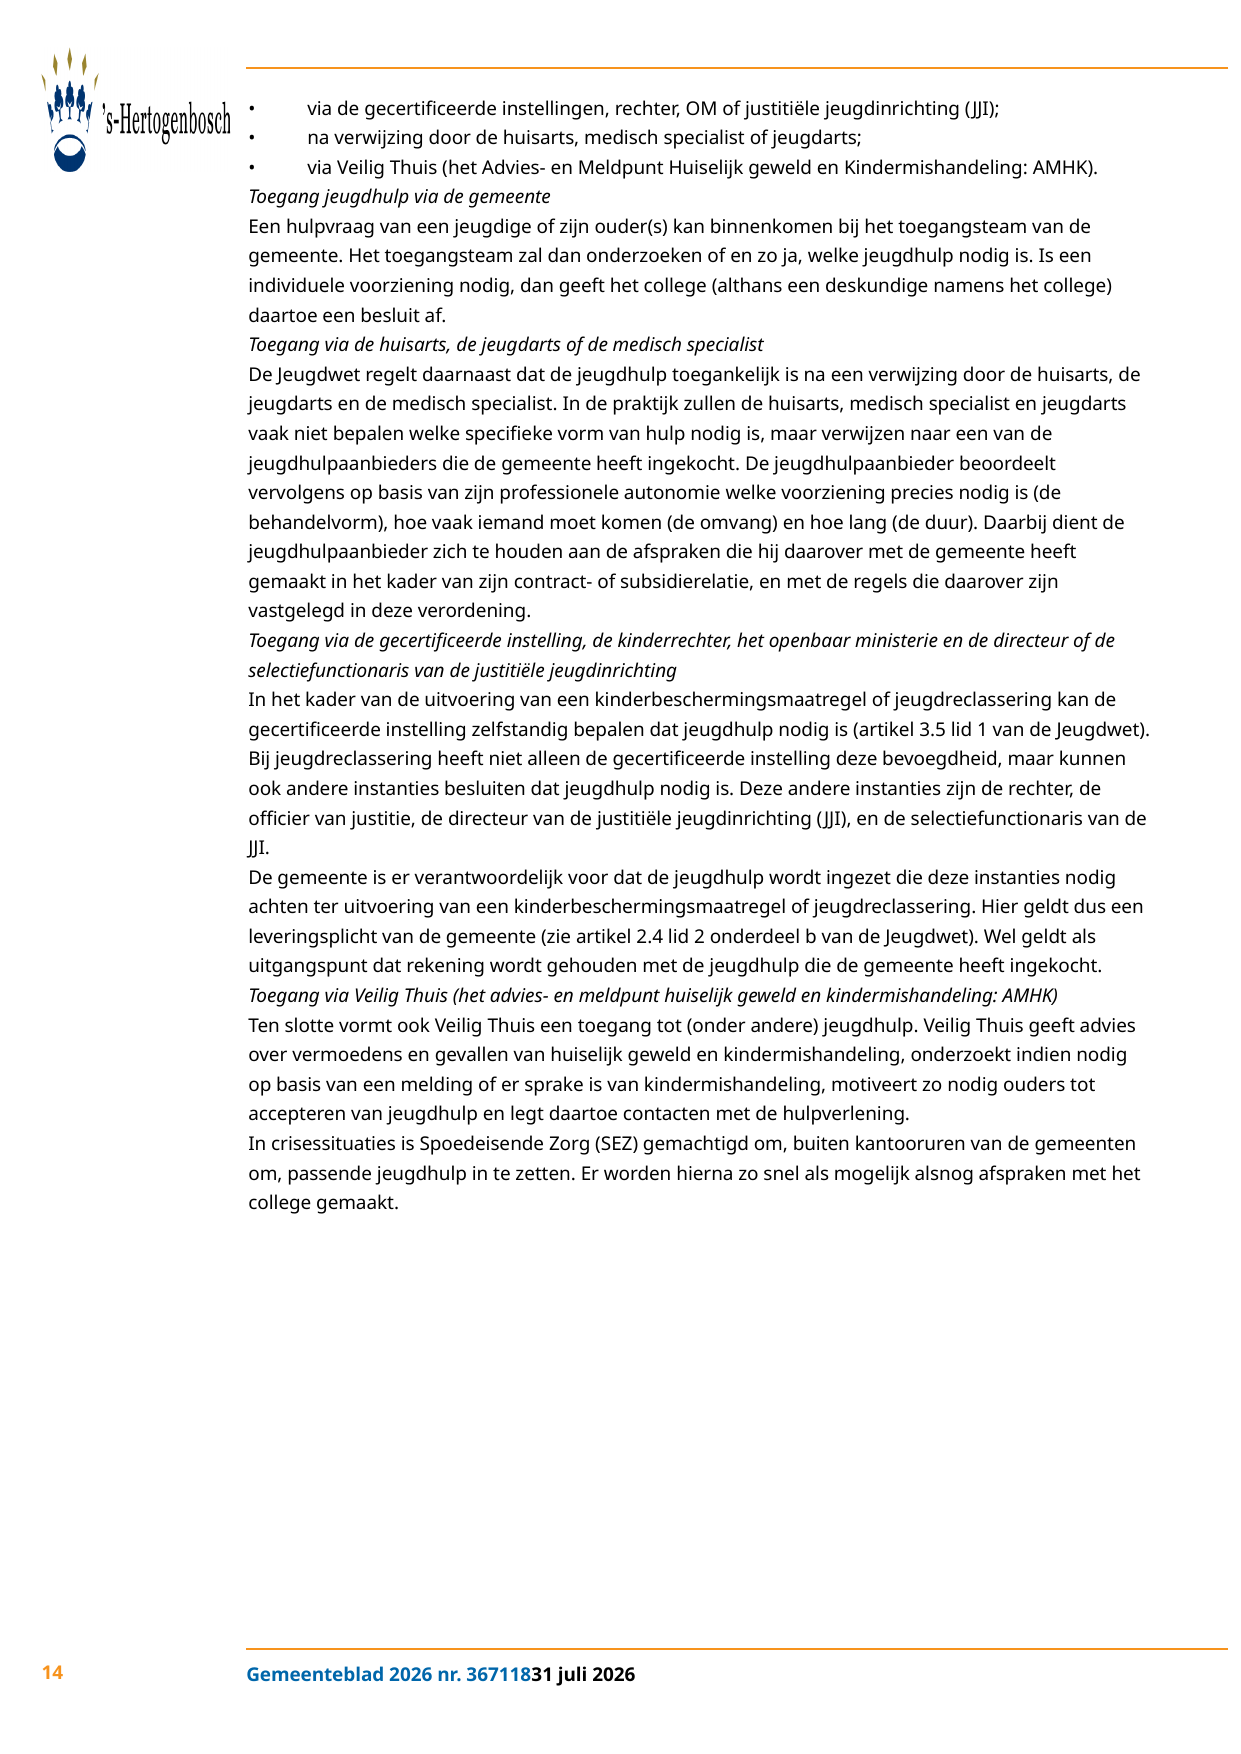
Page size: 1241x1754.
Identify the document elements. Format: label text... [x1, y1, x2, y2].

picture [41, 47, 231, 172]
text Toegang jeugdhulp via de gemeente [248, 183, 1152, 209]
text Een hulpvraag van een jeugdige of zijn ouder(s) kan binnenkomen bij het toegangsteam van de gemeente. Het toegangsteam zal dan onderzoeken of en zo ja, welke jeugdhulp nodig is. Is een individuele voorziening nodig, dan geeft het college (althans een deskundige namens het college) daartoe een besluit af. [248, 213, 1152, 328]
list via Veilig Thuis (het Advies- en Meldpunt Huiselijk geweld en Kindermishandeling: AMHK). [248, 154, 1152, 180]
text Toegang via de huisarts, de jeugdarts of de medisch specialist [248, 331, 1152, 357]
list via de gecertificeerde instellingen, rechter, OM of justitiële jeugdinrichting (JJI); [248, 95, 1152, 121]
text Ten slotte vormt ook Veilig Thuis een toegang tot (onder andere) jeugdhulp. Veilig Thuis geeft advies over vermoedens en gevallen van huiselijk geweld en kindermishandeling, onderzoekt indien nodig op basis van een melding of er sprake is van kindermishandeling, motiveert zo nodig ouders tot accepteren van jeugdhulp en legt daartoe contacten met de hulpverlening. [248, 1012, 1152, 1126]
list na verwijzing door de huisarts, medisch specialist of jeugdarts; [248, 124, 1152, 150]
text Toegang via Veilig Thuis (het advies- en meldpunt huiselijk geweld en kindermishandeling: AMHK) [248, 982, 1152, 1008]
text In het kader van de uitvoering van een kinderbeschermingsmaatregel of jeugdreclassering kan de gecertificeerde instelling zelfstandig bepalen dat jeugdhulp nodig is (artikel 3.5 lid 1 van de Jeugdwet). Bij jeugdreclassering heeft niet alleen de gecertificeerde instelling deze bevoegdheid, maar kunnen ook andere instanties besluiten dat jeugdhulp nodig is. Deze andere instanties zijn de rechter, de officier van justitie, de directeur van de justitiële jeugdinrichting (JJI), en de selectiefunctionaris van de JJI. [248, 686, 1152, 860]
text De gemeente is er verantwoordelijk voor dat de jeugdhulp wordt ingezet die deze instanties nodig achten ter uitvoering van een kinderbeschermingsmaatregel of jeugdreclassering. Hier geldt dus een leveringsplicht van de gemeente (zie artikel 2.4 lid 2 onderdeel b van de Jeugdwet). Wel geldt als uitgangspunt dat rekening wordt gehouden met de jeugdhulp die de gemeente heeft ingekocht. [248, 864, 1152, 978]
text De Jeugdwet regelt daarnaast dat de jeugdhulp toegankelijk is na een verwijzing door de huisarts, de jeugdarts en de medisch specialist. In de praktijk zullen de huisarts, medisch specialist en jeugdarts vaak niet bepalen welke specifieke vorm van hulp nodig is, maar verwijzen naar een van de jeugdhulpaanbieders die de gemeente heeft ingekocht. De jeugdhulpaanbieder beoordeelt vervolgens op basis van zijn professionele autonomie welke voorziening precies nodig is (de behandelvorm), hoe vaak iemand moet komen (de omvang) en hoe lang (de duur). Daarbij dient de jeugdhulpaanbieder zich te houden aan de afspraken die hij daarover met de gemeente heeft gemaakt in het kader van zijn contract- of subsidierelatie, en met de regels die daarover zijn vastgelegd in deze verordening. [248, 361, 1152, 623]
text In crisessituaties is Spoedeisende Zorg (SEZ) gemachtigd om, buiten kantooruren van de gemeenten om, passende jeugdhulp in te zetten. Er worden hierna zo snel als mogelijk alsnog afspraken met het college gemaakt. [248, 1130, 1152, 1215]
text Toegang via de gecertificeerde instelling, de kinderrechter, het openbaar ministerie en de directeur of de selectiefunctionaris van de justitiële jeugdinrichting [248, 627, 1152, 683]
